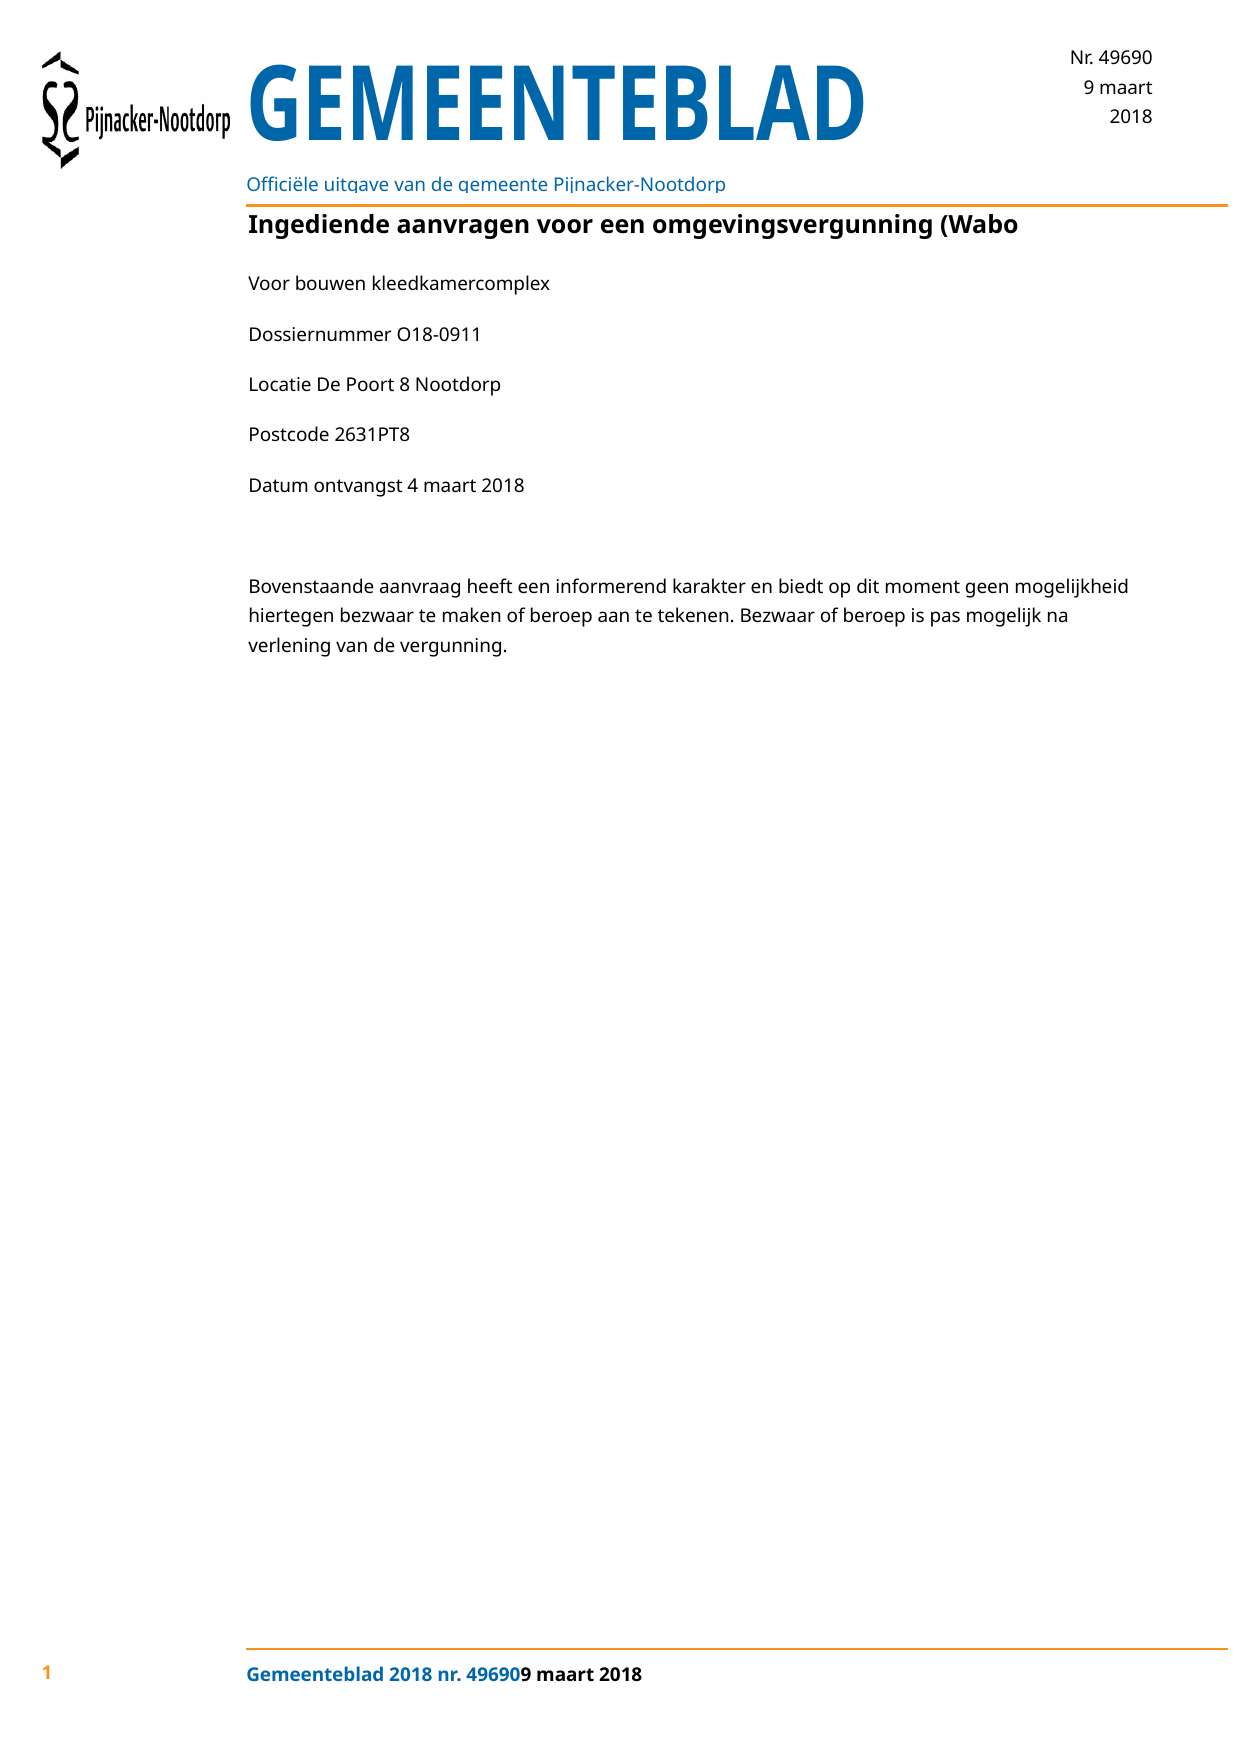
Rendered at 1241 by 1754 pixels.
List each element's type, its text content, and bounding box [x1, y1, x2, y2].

text Locatie De Poort 8 Nootdorp [248, 371, 1152, 397]
text Dossiernummer O18-0911 [248, 321, 1152, 346]
text Postcode 2631PT8 [248, 422, 1152, 447]
text Voor bouwen kleedkamercomplex [248, 270, 1152, 296]
picture [41, 47, 231, 172]
text Datum ontvangst 4 maart 2018 [248, 472, 1152, 498]
text Ingediende aanvragen voor een omgevingsvergunning (Wabo [248, 207, 1152, 241]
text Bovenstaande aanvraag heeft een informerend karakter en biedt op dit moment geen mogelijkheid hiertegen bezwaar te maken of beroep aan te tekenen. Bezwaar of beroep is pas mogelijk na verlening van de vergunning. [248, 573, 1152, 658]
